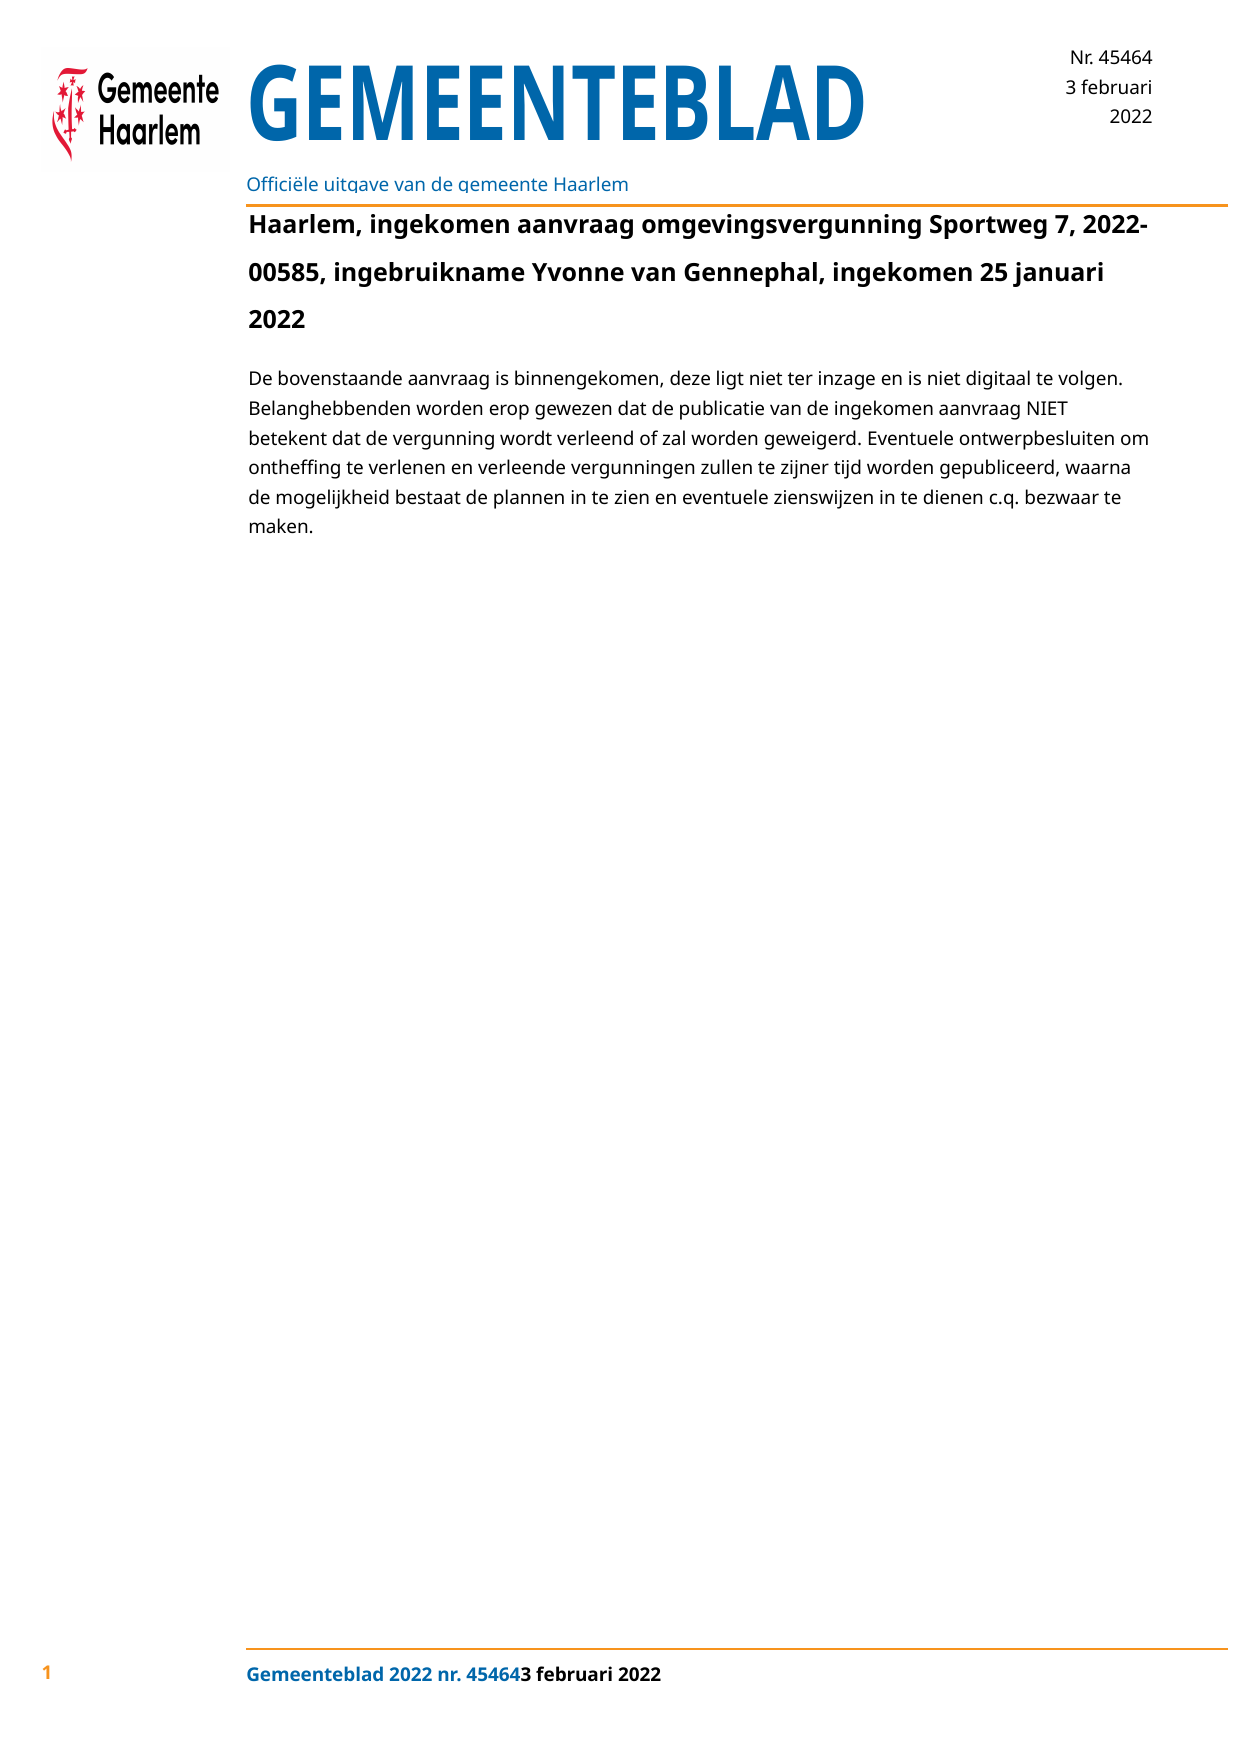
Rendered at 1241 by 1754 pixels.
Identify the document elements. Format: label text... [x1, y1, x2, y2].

text De bovenstaande aanvraag is binnengekomen, deze ligt niet ter inzage en is niet digitaal te volgen. Belanghebbenden worden erop gewezen dat de publicatie van de ingekomen aanvraag NIET betekent dat de vergunning wordt verleend of zal worden geweigerd. Eventuele ontwerpbesluiten om ontheffing te verlenen en verleende vergunningen zullen te zijner tijd worden gepubliceerd, waarna de mogelijkheid bestaat de plannen in te zien en eventuele zienswijzen in te dienen c.q. bezwaar te maken. [248, 366, 1152, 539]
text Haarlem, ingekomen aanvraag omgevingsvergunning Sportweg 7, 2022-00585, ingebruikname Yvonne van Gennephal, ingekomen 25 januari 2022 [248, 207, 1152, 336]
picture [41, 47, 231, 172]
